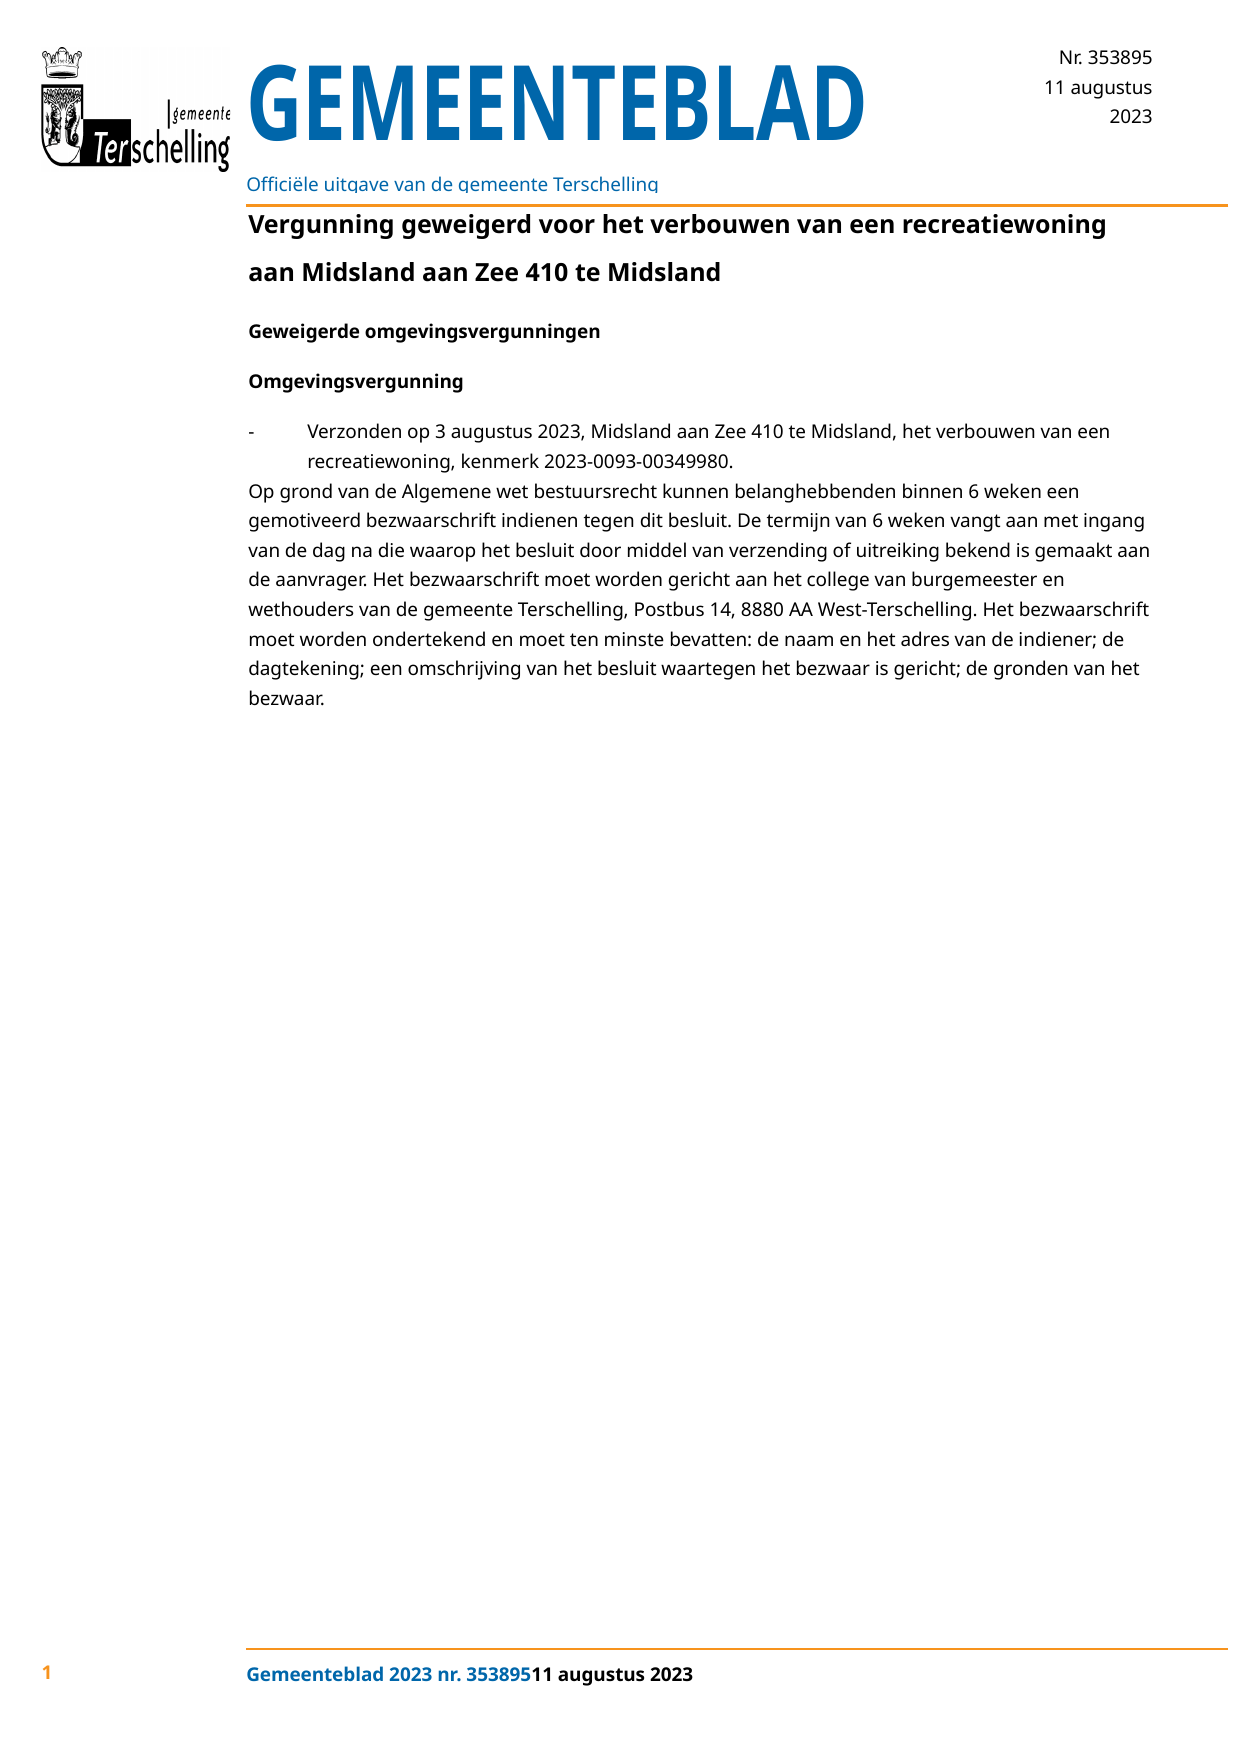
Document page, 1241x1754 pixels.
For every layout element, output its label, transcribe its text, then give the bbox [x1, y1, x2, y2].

text Op grond van de Algemene wet bestuursrecht kunnen belanghebbenden binnen 6 weken een gemotiveerd bezwaarschrift indienen tegen dit besluit. De termijn van 6 weken vangt aan met ingang van de dag na die waarop het besluit door middel van verzending of uitreiking bekend is gemaakt aan de aanvrager. Het bezwaarschrift moet worden gericht aan het college van burgemeester en wethouders van de gemeente Terschelling, Postbus 14, 8880 AA West-Terschelling. Het bezwaarschrift moet worden ondertekend en moet ten minste bevatten: de naam en het adres van de indiener; de dagtekening; een omschrijving van het besluit waartegen het bezwaar is gericht; de gronden van het bezwaar. [248, 478, 1152, 711]
list Verzonden op 3 augustus 2023, Midsland aan Zee 410 te Midsland, het verbouwen van een recreatiewoning, kenmerk 2023-0093-00349980. [248, 419, 1152, 474]
text Omgevingsvergunning [248, 368, 1152, 394]
text Vergunning geweigerd voor het verbouwen van een recreatiewoning aan Midsland aan Zee 410 te Midsland [248, 207, 1152, 288]
text Geweigerde omgevingsvergunningen [248, 318, 1152, 344]
picture [41, 47, 231, 172]
